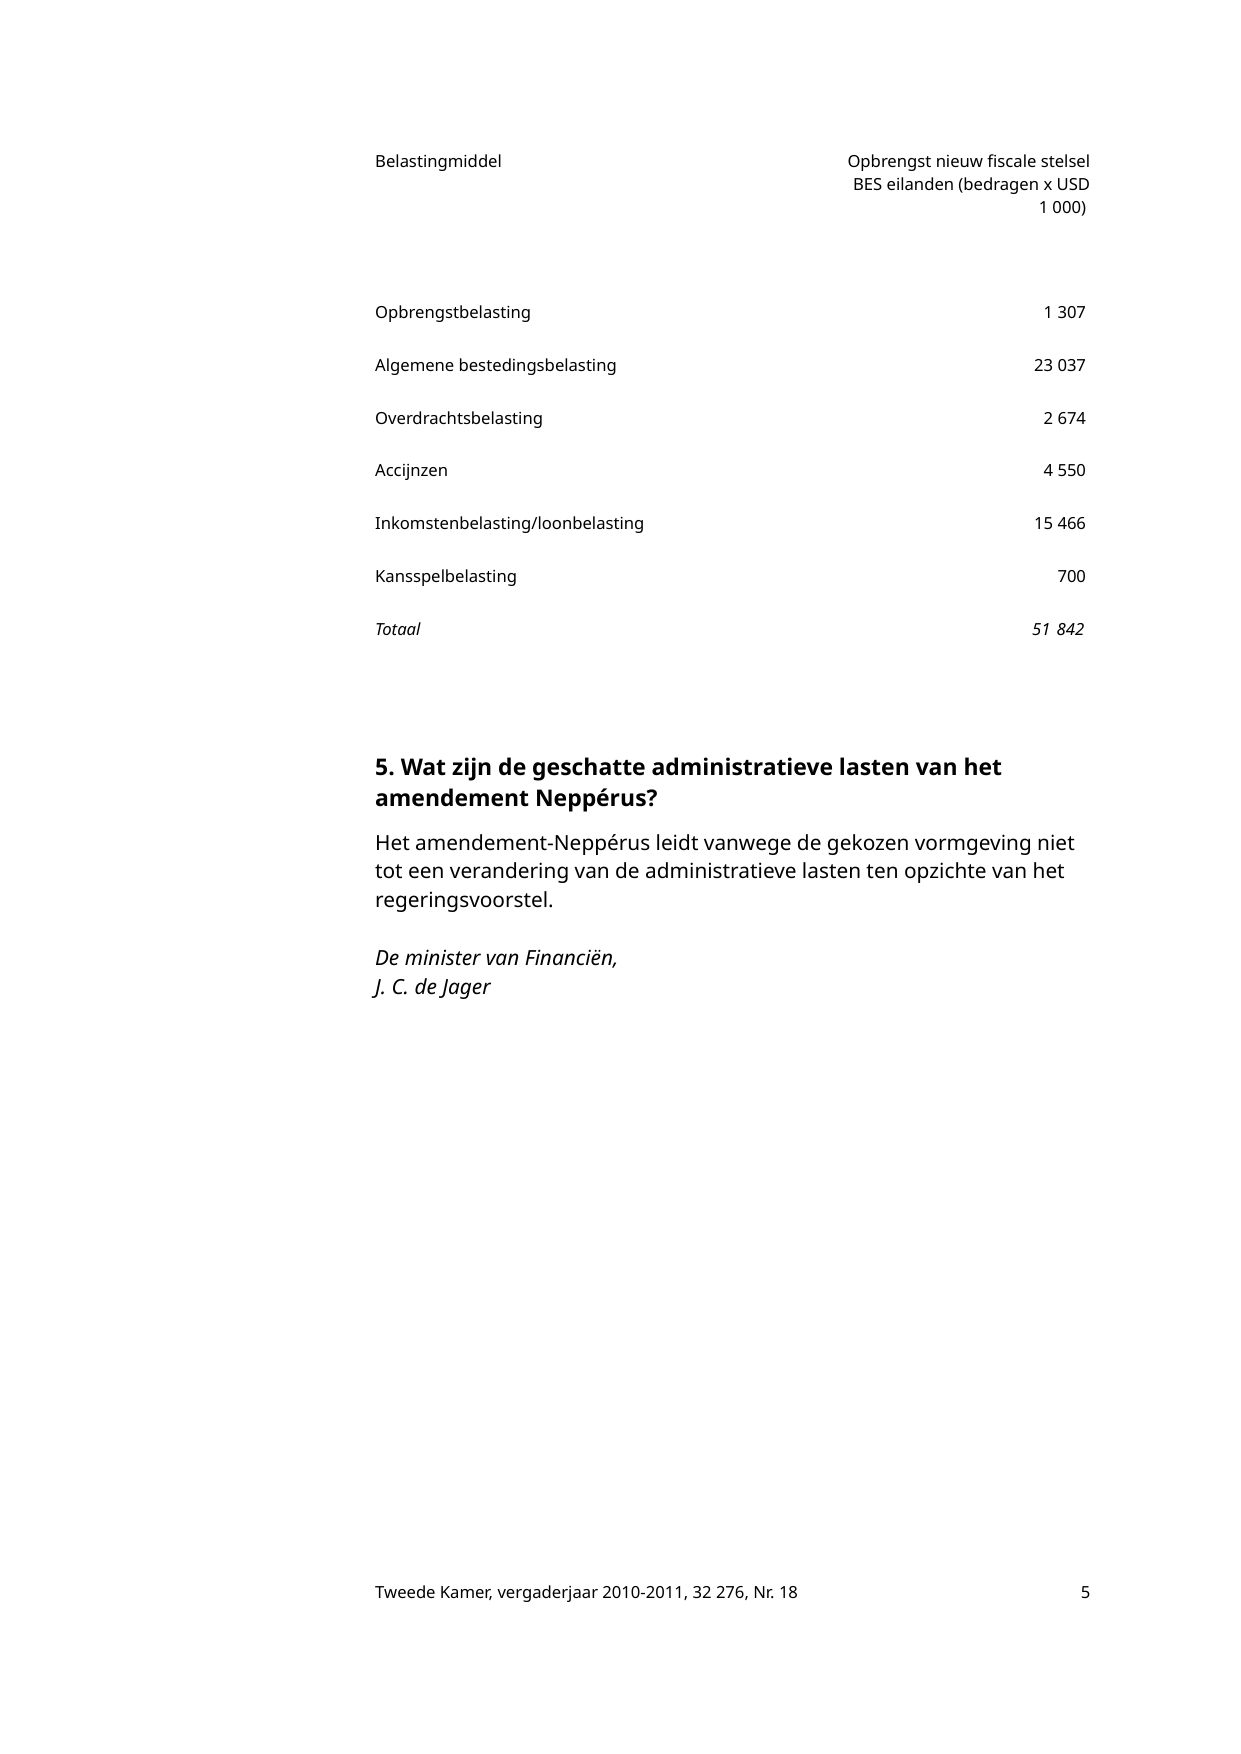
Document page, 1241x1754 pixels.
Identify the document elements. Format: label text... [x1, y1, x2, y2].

text De minister van Financiën, [375, 943, 1090, 972]
table_cell [847, 248, 1090, 301]
text J. C. de Jager [375, 972, 1090, 1000]
table_cell Totaal [375, 617, 847, 670]
table_cell 1 307 [847, 301, 1090, 353]
table_cell Accijnzen [375, 459, 847, 512]
table_cell 15 466 [847, 512, 1090, 564]
table_cell Opbrengstbelasting [375, 301, 847, 353]
table_cell 2 674 [847, 406, 1090, 459]
table_cell 23 037 [847, 354, 1090, 406]
table_cell 700 [847, 564, 1090, 617]
table_header Opbrengst nieuw fiscale stelsel BES eilanden (bedragen x USD 1 000) [847, 150, 1090, 248]
table_cell Kansspelbelasting [375, 564, 847, 617]
table_cell Inkomstenbelasting/loonbelasting [375, 512, 847, 564]
table_cell 51 842 [847, 617, 1090, 670]
table_header Belastingmiddel [375, 150, 847, 248]
table_cell Overdrachtsbelasting [375, 406, 847, 459]
table_cell Algemene bestedingsbelasting [375, 354, 847, 406]
table_cell 4 550 [847, 459, 1090, 512]
text Het amendement-Neppérus leidt vanwege de gekozen vormgeving niet tot een verandering van de administratieve lasten ten opzichte van het regeringsvoorstel. [375, 828, 1090, 913]
table_cell [375, 248, 847, 301]
subtitle 5. Wat zijn de geschatte administratieve lasten van het amendement Neppérus? [375, 751, 1090, 813]
